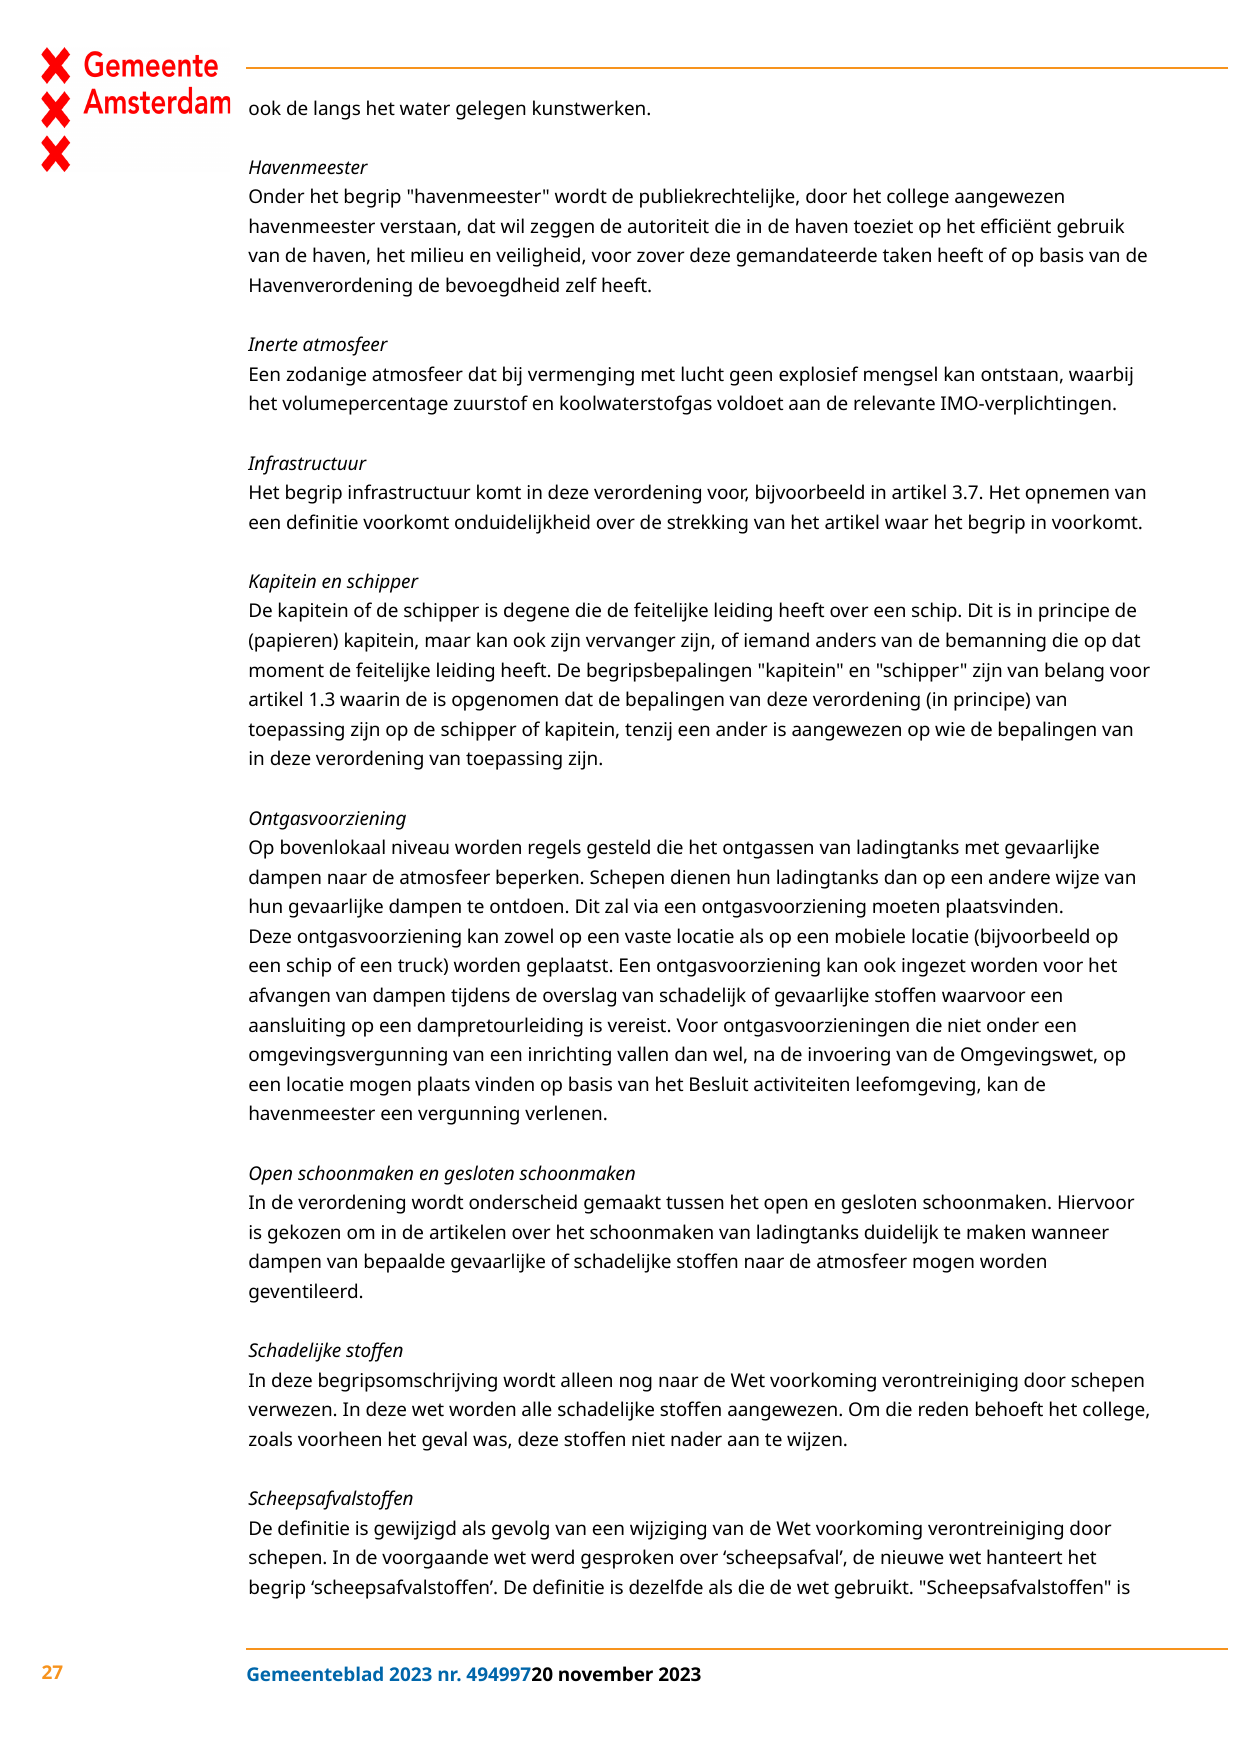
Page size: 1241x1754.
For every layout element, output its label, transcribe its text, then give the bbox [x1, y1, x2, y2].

text De definitie is gewijzigd als gevolg van een wijziging van de Wet voorkoming verontreiniging door schepen. In de voorgaande wet werd gesproken over ‘scheepsafval’, de nieuwe wet hanteert het begrip ‘scheepsafvalstoffen’. De definitie is dezelfde als die de wet gebruikt. "Scheepsafvalstoffen" is [248, 1515, 1152, 1600]
picture [41, 47, 231, 172]
text Kapitein en schipper [248, 568, 1152, 594]
text Schadelijke stoffen [248, 1337, 1152, 1363]
text Inerte atmosfeer [248, 331, 1152, 357]
text In de verordening wordt onderscheid gemaakt tussen het open en gesloten schoonmaken. Hiervoor is gekozen om in de artikelen over het schoonmaken van ladingtanks duidelijk te maken wanneer dampen van bepaalde gevaarlijke of schadelijke stoffen naar de atmosfeer mogen worden geventileerd. [248, 1189, 1152, 1304]
text Een zodanige atmosfeer dat bij vermenging met lucht geen explosief mengsel kan ontstaan, waarbij het volumepercentage zuurstof en koolwaterstofgas voldoet aan de relevante IMO-verplichtingen. [248, 361, 1152, 416]
text Infrastructuur [248, 450, 1152, 476]
text Havenmeester [248, 154, 1152, 180]
text Scheepsafvalstoffen [248, 1485, 1152, 1511]
text ook de langs het water gelegen kunstwerken. [248, 95, 1152, 121]
text Onder het begrip "havenmeester" wordt de publiekrechtelijke, door het college aangewezen havenmeester verstaan, dat wil zeggen de autoriteit die in de haven toeziet op het efficiënt gebruik van de haven, het milieu en veiligheid, voor zover deze gemandateerde taken heeft of op basis van de Havenverordening de bevoegdheid zelf heeft. [248, 183, 1152, 298]
text Het begrip infrastructuur komt in deze verordening voor, bijvoorbeeld in artikel 3.7. Het opnemen van een definitie voorkomt onduidelijkheid over de strekking van het artikel waar het begrip in voorkomt. [248, 479, 1152, 535]
text De kapitein of de schipper is degene die de feitelijke leiding heeft over een schip. Dit is in principe de (papieren) kapitein, maar kan ook zijn vervanger zijn, of iemand anders van de bemanning die op dat moment de feitelijke leiding heeft. De begripsbepalingen "kapitein" en "schipper" zijn van belang voor artikel 1.3 waarin de is opgenomen dat de bepalingen van deze verordening (in principe) van toepassing zijn op de schipper of kapitein, tenzij een ander is aangewezen op wie de bepalingen van in deze verordening van toepassing zijn. [248, 598, 1152, 771]
text Deze ontgasvoorziening kan zowel op een vaste locatie als op een mobiele locatie (bijvoorbeeld op een schip of een truck) worden geplaatst. Een ontgasvoorziening kan ook ingezet worden voor het afvangen van dampen tijdens de overslag van schadelijk of gevaarlijke stoffen waarvoor een aansluiting op een dampretourleiding is vereist. Voor ontgasvoorzieningen die niet onder een omgevingsvergunning van een inrichting vallen dan wel, na de invoering van de Omgevingswet, op een locatie mogen plaats vinden op basis van het Besluit activiteiten leefomgeving, kan de havenmeester een vergunning verlenen. [248, 923, 1152, 1126]
text Op bovenlokaal niveau worden regels gesteld die het ontgassen van ladingtanks met gevaarlijke dampen naar de atmosfeer beperken. Schepen dienen hun ladingtanks dan op een andere wijze van hun gevaarlijke dampen te ontdoen. Dit zal via een ontgasvoorziening moeten plaatsvinden. [248, 834, 1152, 919]
text Ontgasvoorziening [248, 805, 1152, 831]
text In deze begripsomschrijving wordt alleen nog naar de Wet voorkoming verontreiniging door schepen verwezen. In deze wet worden alle schadelijke stoffen aangewezen. Om die reden behoeft het college, zoals voorheen het geval was, deze stoffen niet nader aan te wijzen. [248, 1367, 1152, 1452]
text Open schoonmaken en gesloten schoonmaken [248, 1160, 1152, 1186]
